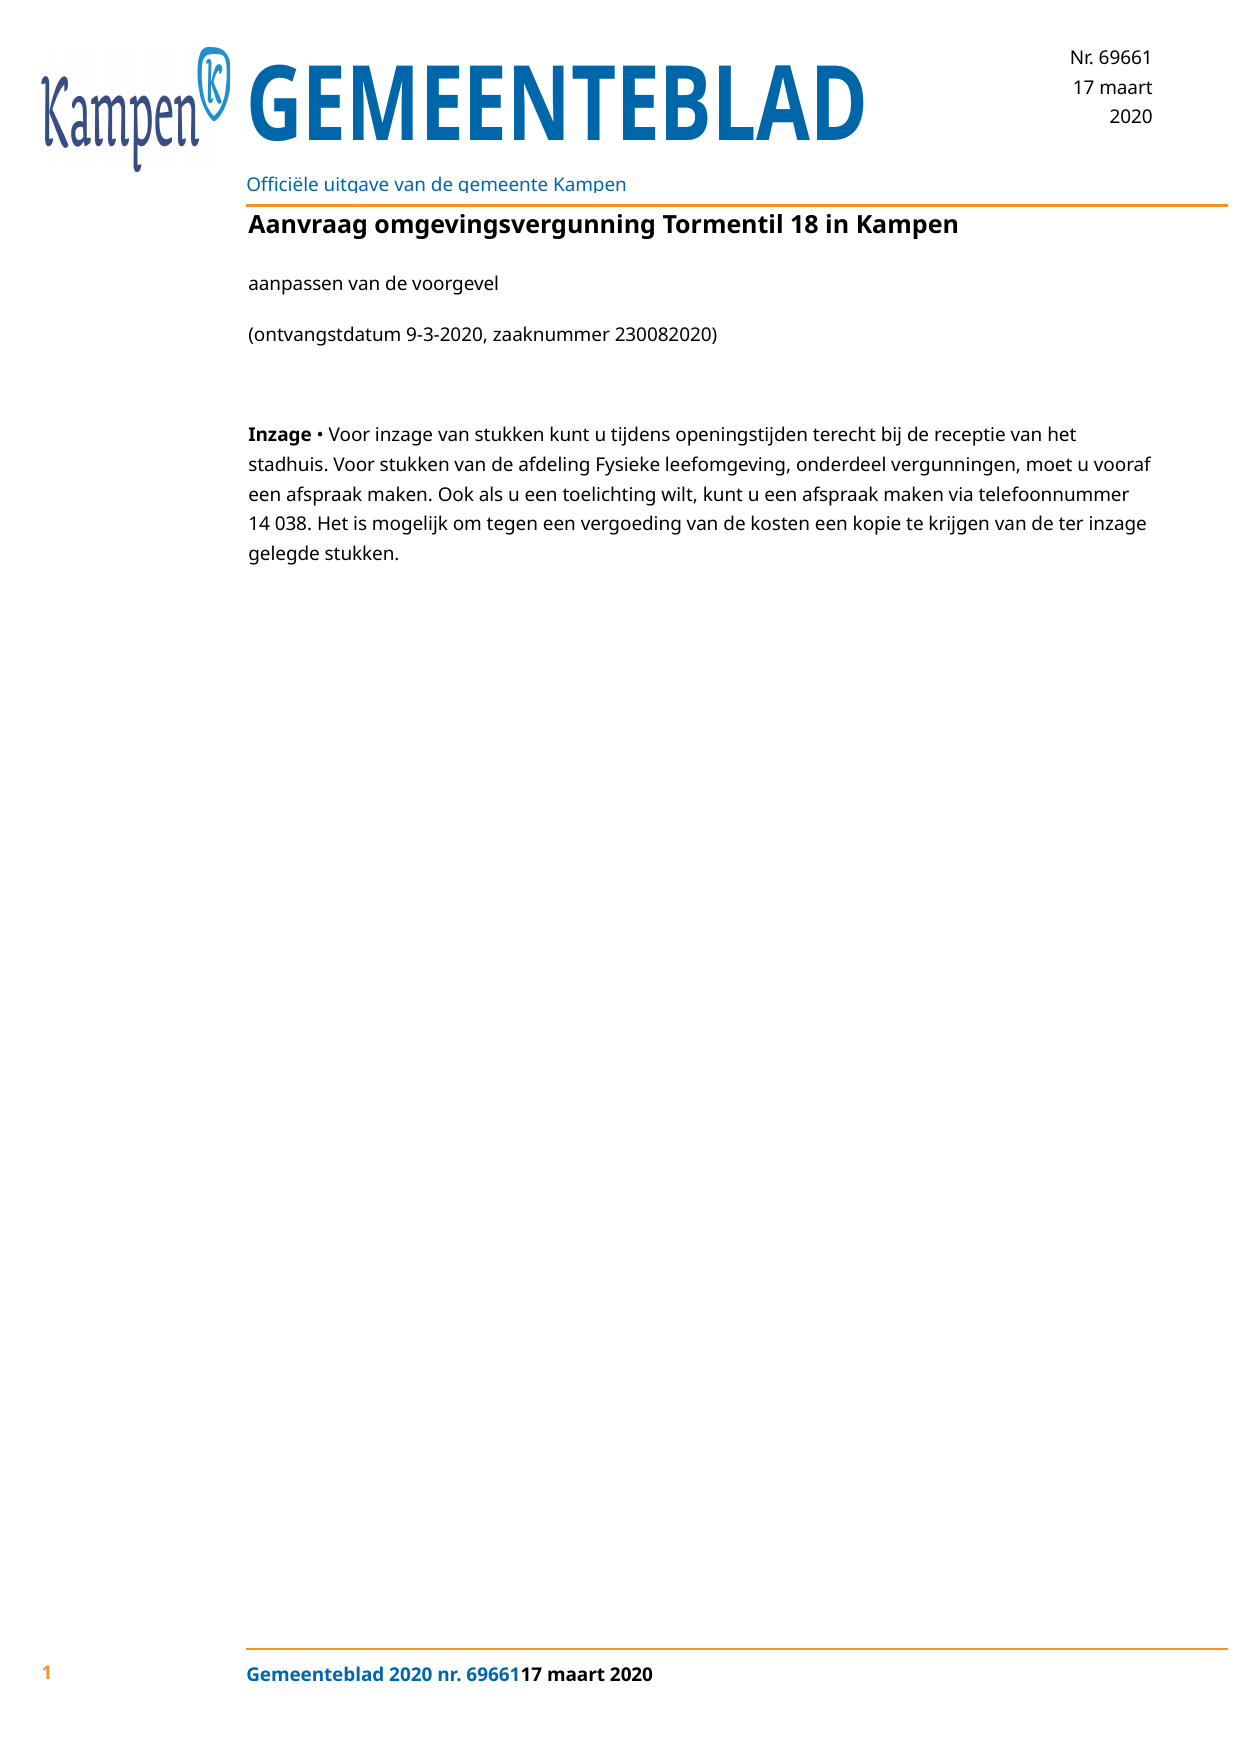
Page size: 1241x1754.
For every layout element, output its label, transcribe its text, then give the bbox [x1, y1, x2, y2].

text aanpassen van de voorgevel [248, 270, 1152, 296]
text (ontvangstdatum 9-3-2020, zaaknummer 230082020) [248, 321, 1152, 346]
text Aanvraag omgevingsvergunning Tormentil 18 in Kampen [248, 207, 1152, 241]
picture [41, 47, 231, 172]
text Inzage • Voor inzage van stukken kunt u tijdens openingstijden terecht bij de receptie van het stadhuis. Voor stukken van de afdeling Fysieke leefomgeving, onderdeel vergunningen, moet u vooraf een afspraak maken. Ook als u een toelichting wilt, kunt u een afspraak maken via telefoonnummer 14 038. Het is mogelijk om tegen een vergoeding van de kosten een kopie te krijgen van de ter inzage gelegde stukken. [248, 422, 1152, 566]
